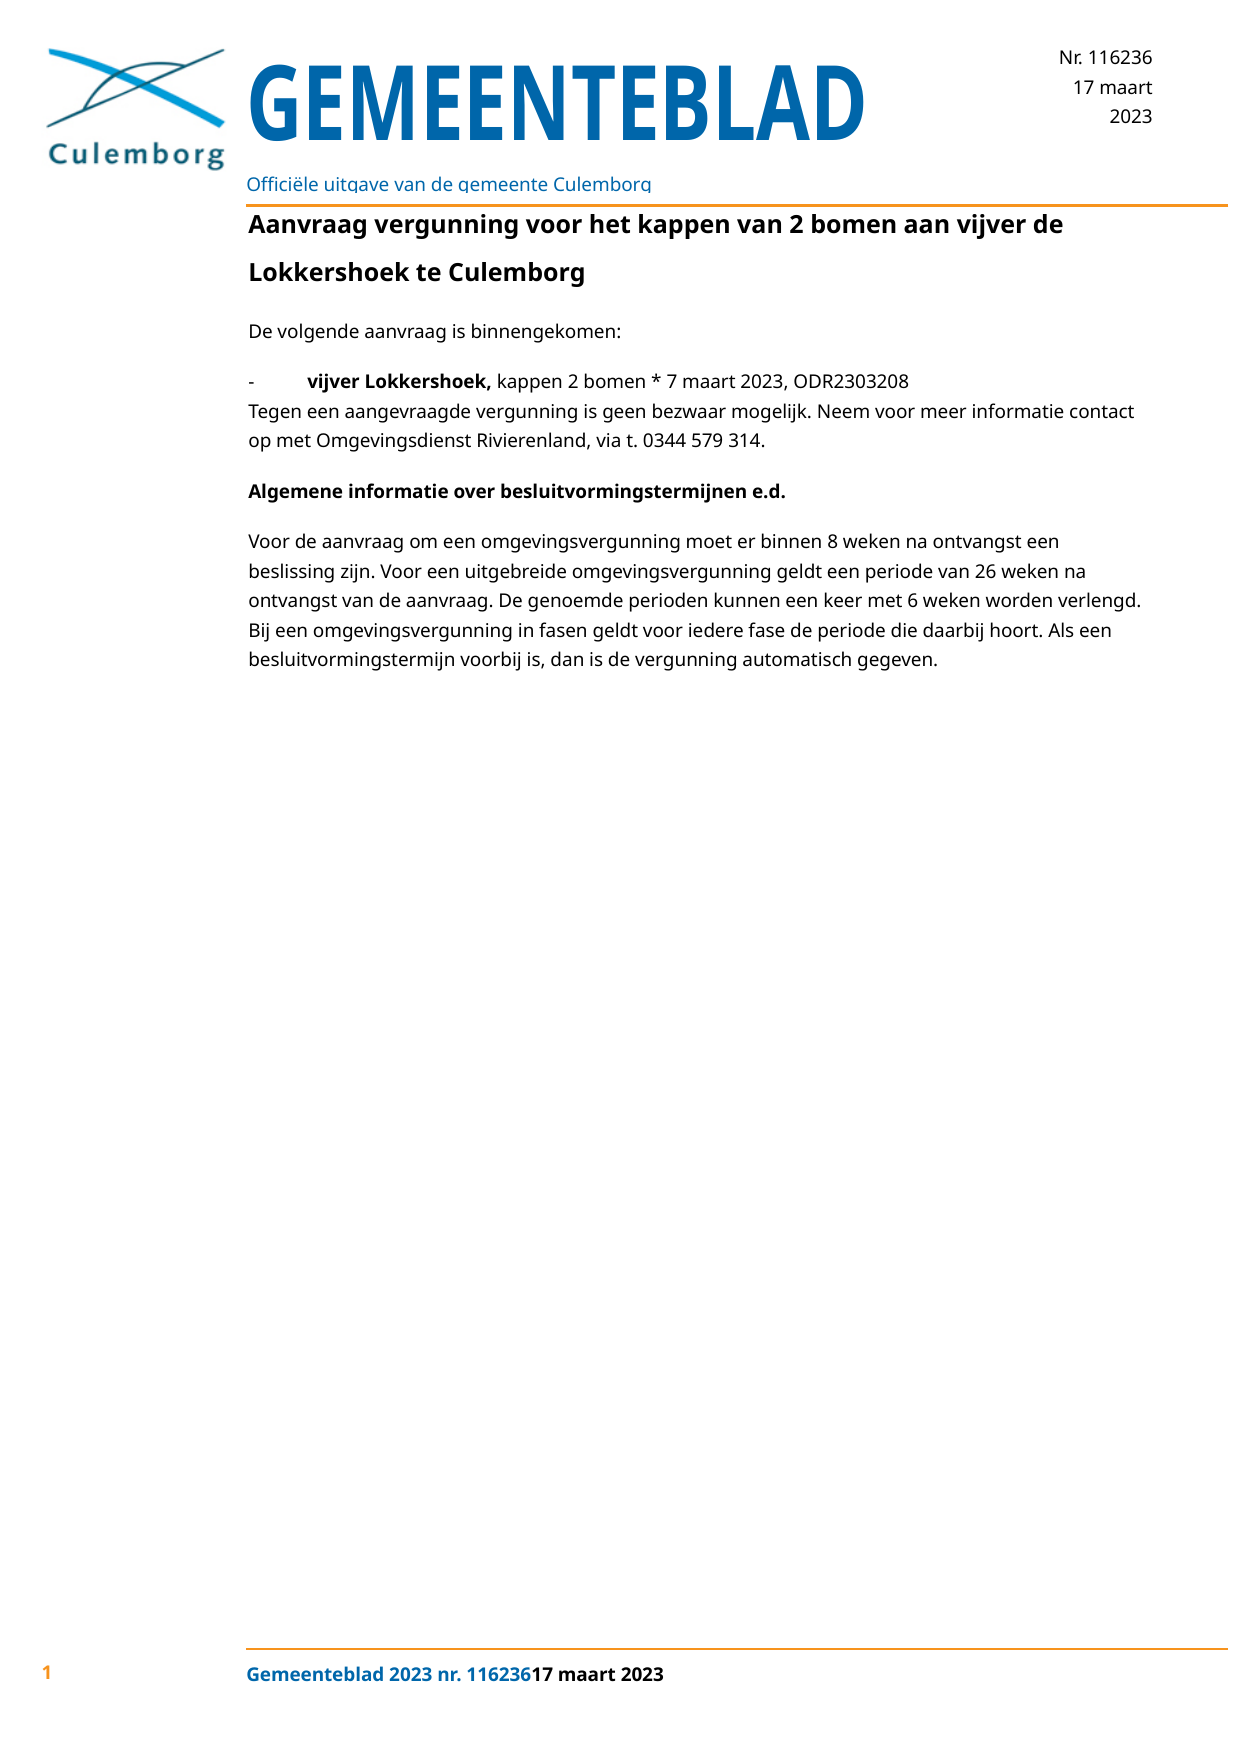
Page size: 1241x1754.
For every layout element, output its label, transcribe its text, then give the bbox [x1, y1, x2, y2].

text Voor de aanvraag om een omgevingsvergunning moet er binnen 8 weken na ontvangst een beslissing zijn. Voor een uitgebreide omgevingsvergunning geldt een periode van 26 weken na ontvangst van de aanvraag. De genoemde perioden kunnen een keer met 6 weken worden verlengd. Bij een omgevingsvergunning in fasen geldt voor iedere fase de periode die daarbij hoort. Als een besluitvormingstermijn voorbij is, dan is de vergunning automatisch gegeven. [248, 528, 1152, 672]
text Tegen een aangevraagde vergunning is geen bezwaar mogelijk. Neem voor meer informatie contact op met Omgevingsdienst Rivierenland, via t. 0344 579 314. [248, 398, 1152, 453]
text Aanvraag vergunning voor het kappen van 2 bomen aan vijver de Lokkershoek te Culemborg [248, 207, 1152, 288]
text De volgende aanvraag is binnengekomen: [248, 318, 1152, 344]
picture [41, 47, 231, 172]
list vijver Lokkershoek, kappen 2 bomen * 7 maart 2023, ODR2303208 [248, 368, 1152, 394]
text Algemene informatie over besluitvormingstermijnen e.d. [248, 478, 1152, 504]
